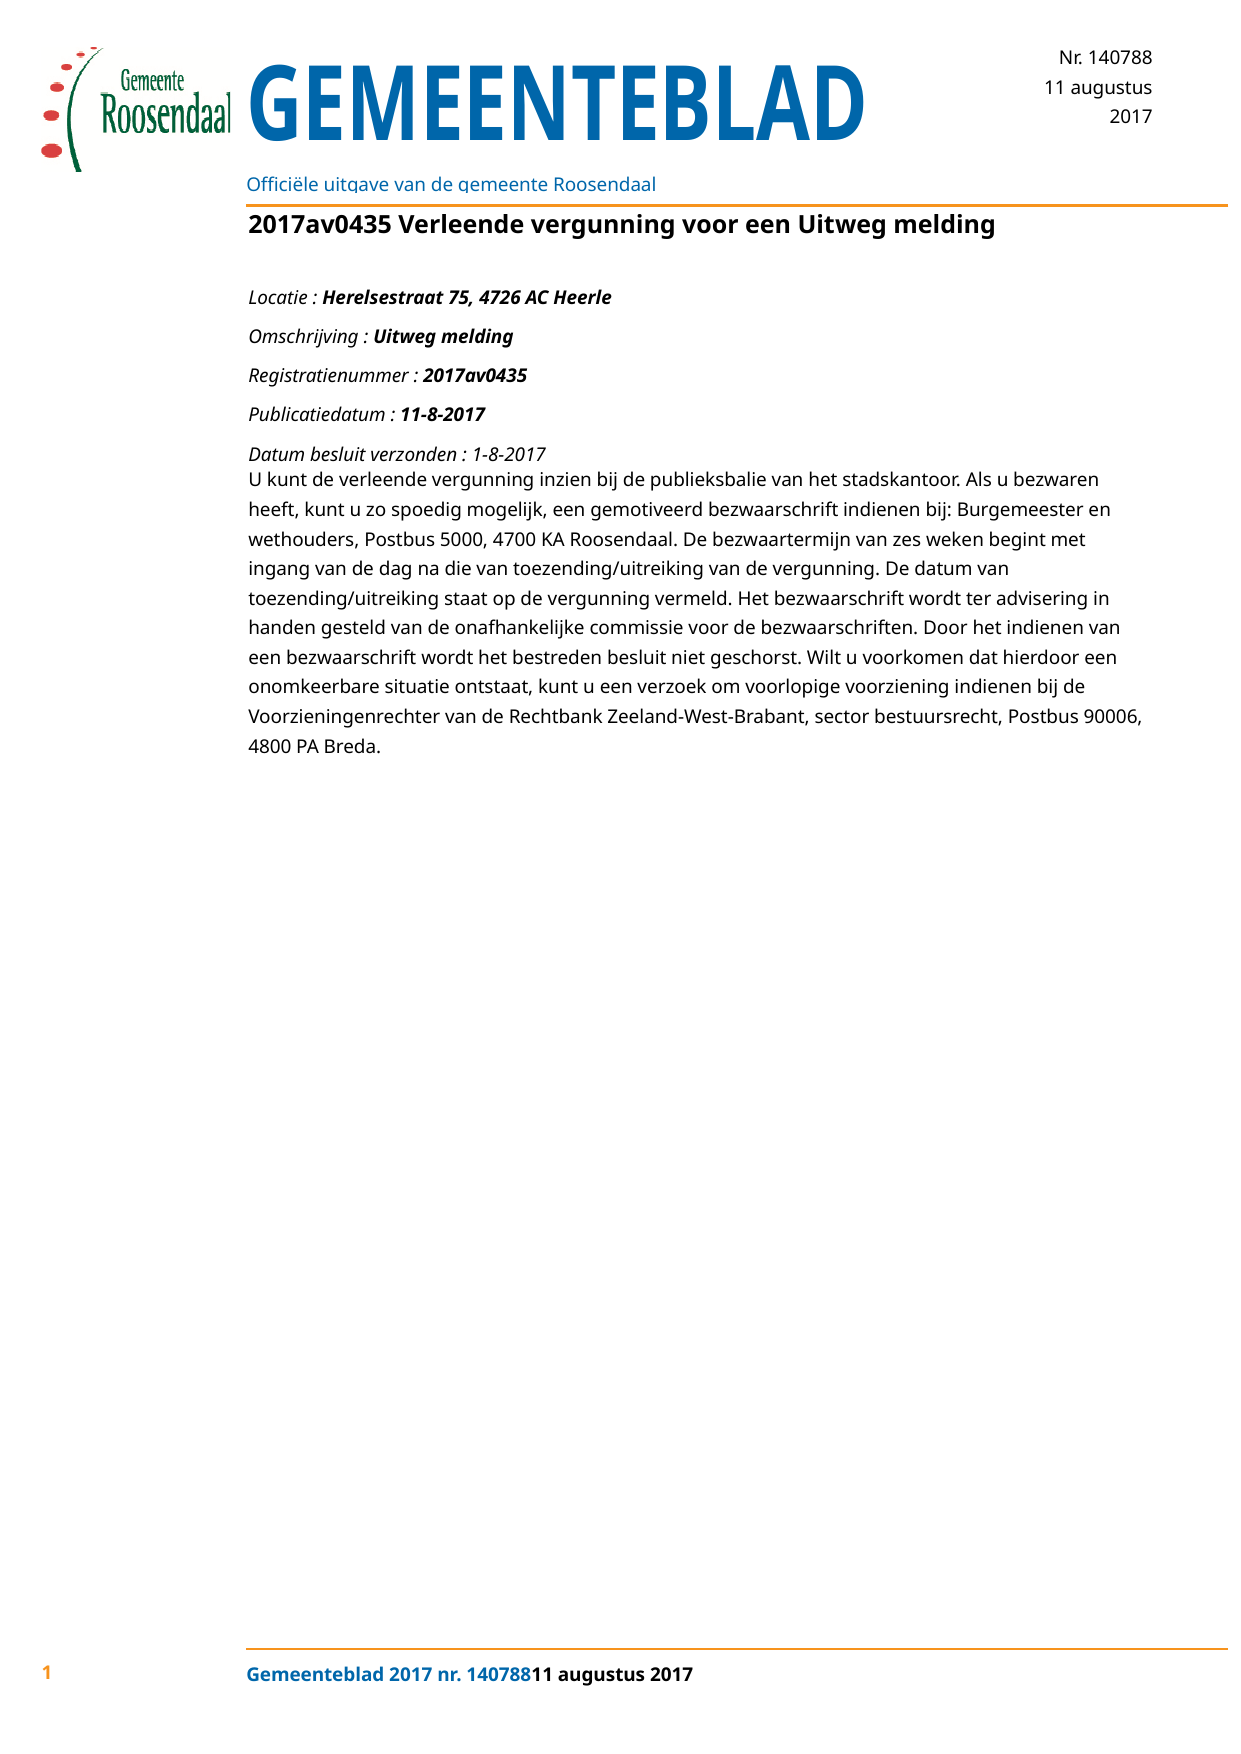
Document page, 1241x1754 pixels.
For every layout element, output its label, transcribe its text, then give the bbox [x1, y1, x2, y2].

text Omschrijving : Uitweg melding [248, 323, 1152, 349]
text Locatie : Herelsestraat 75, 4726 AC Heerle [248, 284, 1152, 309]
picture [41, 47, 231, 172]
text U kunt de verleende vergunning inzien bij de publieksbalie van het stadskantoor. Als u bezwaren heeft, kunt u zo spoedig mogelijk, een gemotiveerd bezwaarschrift indienen bij: Burgemeester en wethouders, Postbus 5000, 4700 KA Roosendaal. De bezwaartermijn van zes weken begint met ingang van de dag na die van toezending/uitreiking van de vergunning. De datum van toezending/uitreiking staat op de vergunning vermeld. Het bezwaarschrift wordt ter advisering in handen gesteld van de onafhankelijke commissie voor de bezwaarschriften. Door het indienen van een bezwaarschrift wordt het bestreden besluit niet geschorst. Wilt u voorkomen dat hierdoor een onomkeerbare situatie ontstaat, kunt u een verzoek om voorlopige voorziening indienen bij de Voorzieningenrechter van de Rechtbank Zeeland-West-Brabant, sector bestuursrecht, Postbus 90006, 4800 PA Breda. [248, 467, 1152, 759]
text Datum besluit verzonden : 1-8-2017 [248, 441, 1152, 467]
text Registratienummer : 2017av0435 [248, 362, 1152, 388]
text 2017av0435 Verleende vergunning voor een Uitweg melding [248, 207, 1152, 241]
text Publicatiedatum : 11-8-2017 [248, 402, 1152, 427]
